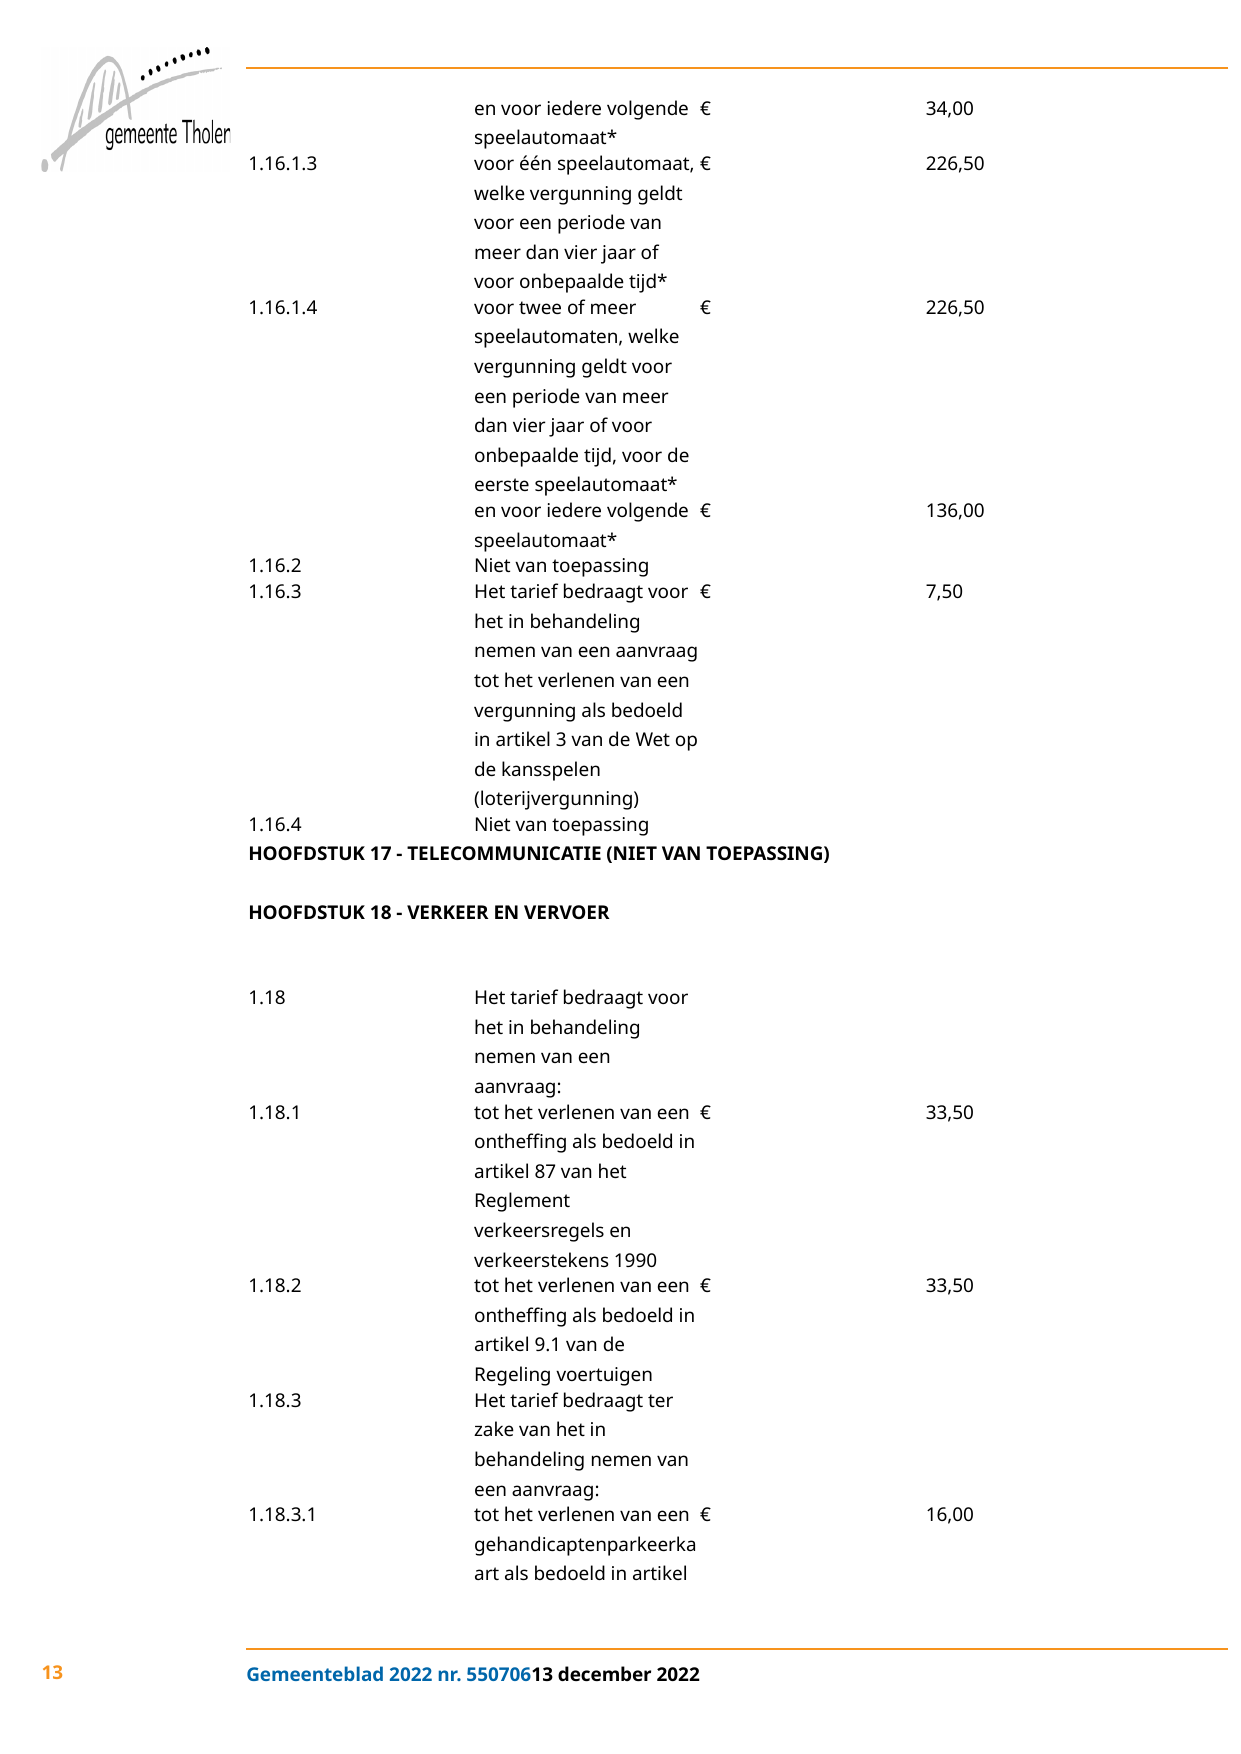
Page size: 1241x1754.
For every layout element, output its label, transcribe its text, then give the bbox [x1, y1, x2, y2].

table_cell [926, 1387, 1152, 1501]
table_cell € [700, 1501, 926, 1586]
table_cell voor één speelautomaat, welke vergunning geldt voor een periode van meer dan vier jaar of voor onbepaalde tijd* [474, 150, 700, 294]
table_cell [926, 553, 1152, 578]
table_cell 34,00 [926, 95, 1152, 150]
table_cell Niet van toepassing [474, 553, 700, 578]
table_cell tot het verlenen van een ontheffing als bedoeld in artikel 87 van het Reglement verkeersregels en verkeerstekens 1990 [474, 1099, 700, 1272]
table_header [700, 959, 926, 984]
table_cell 33,50 [926, 1099, 1152, 1272]
table_cell [926, 984, 1152, 1099]
table_cell 1.18.1 [248, 1099, 474, 1272]
table_cell 226,50 [926, 150, 1152, 294]
table_cell Het tarief bedraagt ter zake van het in behandeling nemen van een aanvraag: [474, 1387, 700, 1501]
table_cell 1.18.3.1 [248, 1501, 474, 1586]
table_cell [700, 553, 926, 578]
table_cell 1.16.1.3 [248, 150, 474, 294]
table_cell 1.18.3 [248, 1387, 474, 1501]
table_cell tot het verlenen van een ontheffing als bedoeld in artikel 9.1 van de Regeling voertuigen [474, 1273, 700, 1387]
table_cell [700, 1387, 926, 1501]
table_cell € [700, 579, 926, 811]
table_cell voor twee of meer speelautomaten, welke vergunning geldt voor een periode van meer dan vier jaar of voor onbepaalde tijd, voor de eerste speelautomaat* [474, 294, 700, 497]
table_cell 16,00 [926, 1501, 1152, 1586]
table_cell [926, 811, 1152, 837]
table_cell 1.18.2 [248, 1273, 474, 1387]
table_cell Het tarief bedraagt voor het in behandeling nemen van een aanvraag: [474, 984, 700, 1099]
text HOOFDSTUK 18 - VERKEER EN VERVOER [248, 899, 1152, 925]
table_cell 136,00 [926, 498, 1152, 553]
table_header [248, 959, 474, 984]
table_cell € [700, 1099, 926, 1272]
table_header [474, 959, 700, 984]
table_cell [248, 498, 474, 553]
table_cell [248, 95, 474, 150]
table_cell 1.16.1.4 [248, 294, 474, 497]
table_cell € [700, 1273, 926, 1387]
table_cell € [700, 294, 926, 497]
table_cell € [700, 95, 926, 150]
table_cell [700, 811, 926, 837]
table_cell 33,50 [926, 1273, 1152, 1387]
text HOOFDSTUK 17 - TELECOMMUNICATIE (NIET VAN TOEPASSING) [248, 840, 1152, 866]
picture [41, 47, 231, 172]
table_cell en voor iedere volgende speelautomaat* [474, 498, 700, 553]
table_cell 1.16.3 [248, 579, 474, 811]
table_cell € [700, 150, 926, 294]
table_cell 1.16.2 [248, 553, 474, 578]
table_cell [700, 984, 926, 1099]
table_cell 1.18 [248, 984, 474, 1099]
table_cell Niet van toepassing [474, 811, 700, 837]
table_header [926, 959, 1152, 984]
table_cell Het tarief bedraagt voor het in behandeling nemen van een aanvraag tot het verlenen van een vergunning als bedoeld in artikel 3 van de Wet op de kansspelen (loterijvergunning) [474, 579, 700, 811]
table_cell tot het verlenen van een gehandicaptenparkeerkaart als bedoeld in artikel [474, 1501, 700, 1586]
table_cell 7,50 [926, 579, 1152, 811]
table_cell 1.16.4 [248, 811, 474, 837]
table_cell en voor iedere volgende speelautomaat* [474, 95, 700, 150]
table_cell € [700, 498, 926, 553]
table_cell 226,50 [926, 294, 1152, 497]
